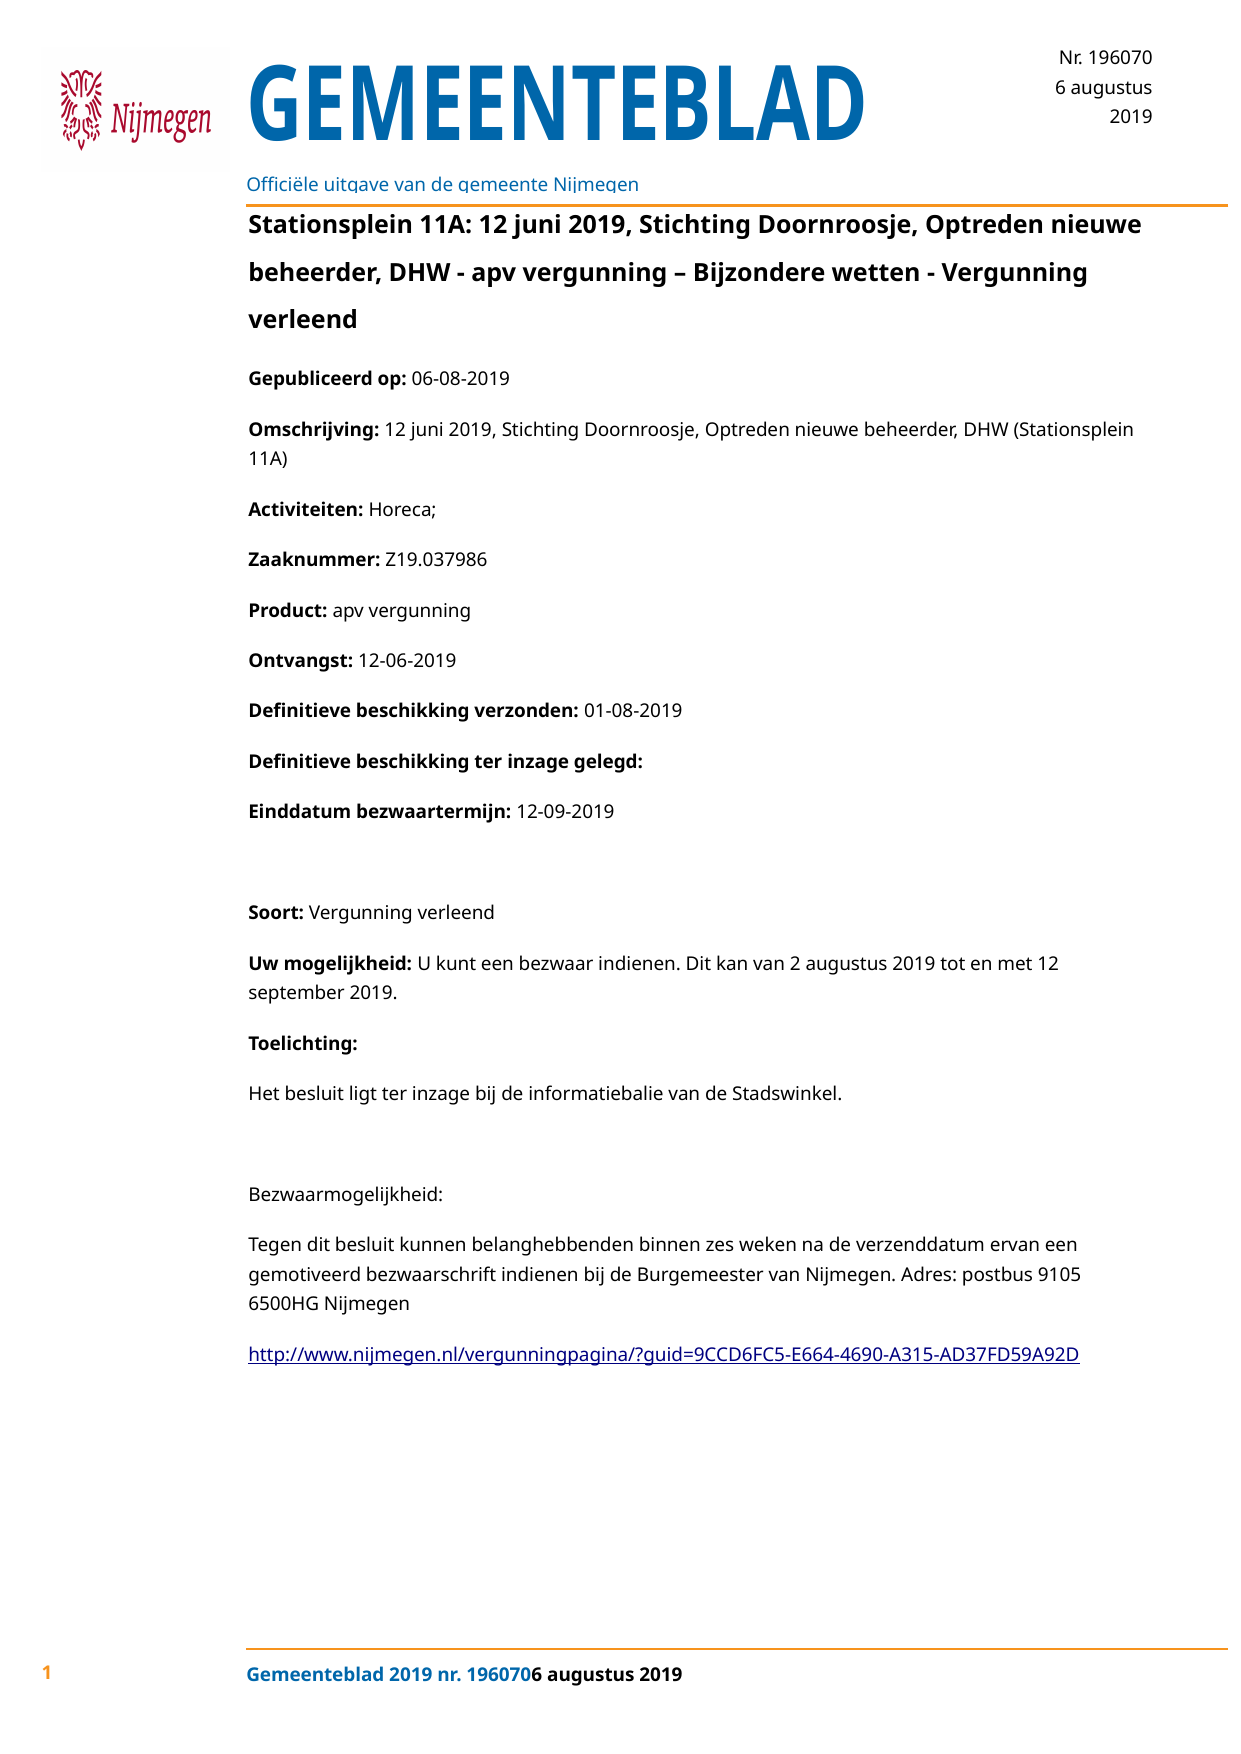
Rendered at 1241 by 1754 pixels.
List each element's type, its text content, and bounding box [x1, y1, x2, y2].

text http://www.nijmegen.nl/vergunningpagina/?guid=9CCD6FC5-E664-4690-A315-AD37FD59A92D [248, 1341, 1152, 1367]
text Bezwaarmogelijkheid: [248, 1181, 1152, 1207]
text Het besluit ligt ter inzage bij de informatiebalie van de Stadswinkel. [248, 1080, 1152, 1106]
text Uw mogelijkheid: U kunt een bezwaar indienen. Dit kan van 2 augustus 2019 tot en met 12 september 2019. [248, 950, 1152, 1005]
text Stationsplein 11A: 12 juni 2019, Stichting Doornroosje, Optreden nieuwe beheerder, DHW - apv vergunning – Bijzondere wetten - Vergunning verleend [248, 207, 1152, 336]
text Tegen dit besluit kunnen belanghebbenden binnen zes weken na de verzenddatum ervan een gemotiveerd bezwaarschrift indienen bij de Burgemeester van Nijmegen. Adres: postbus 9105 6500HG Nijmegen [248, 1231, 1152, 1316]
text Toelichting: [248, 1030, 1152, 1055]
text Product: apv vergunning [248, 597, 1152, 622]
text Activiteiten: Horeca; [248, 496, 1152, 522]
text Definitieve beschikking ter inzage gelegd: [248, 748, 1152, 774]
text Einddatum bezwaartermijn: 12-09-2019 [248, 798, 1152, 824]
text Definitieve beschikking verzonden: 01-08-2019 [248, 698, 1152, 723]
text Gepubliceerd op: 06-08-2019 [248, 366, 1152, 391]
picture [41, 47, 231, 172]
text Zaaknummer: Z19.037986 [248, 546, 1152, 572]
text Soort: Vergunning verleend [248, 899, 1152, 925]
text Omschrijving: 12 juni 2019, Stichting Doornroosje, Optreden nieuwe beheerder, DHW (Stationsplein 11A) [248, 416, 1152, 471]
text Ontvangst: 12-06-2019 [248, 647, 1152, 673]
